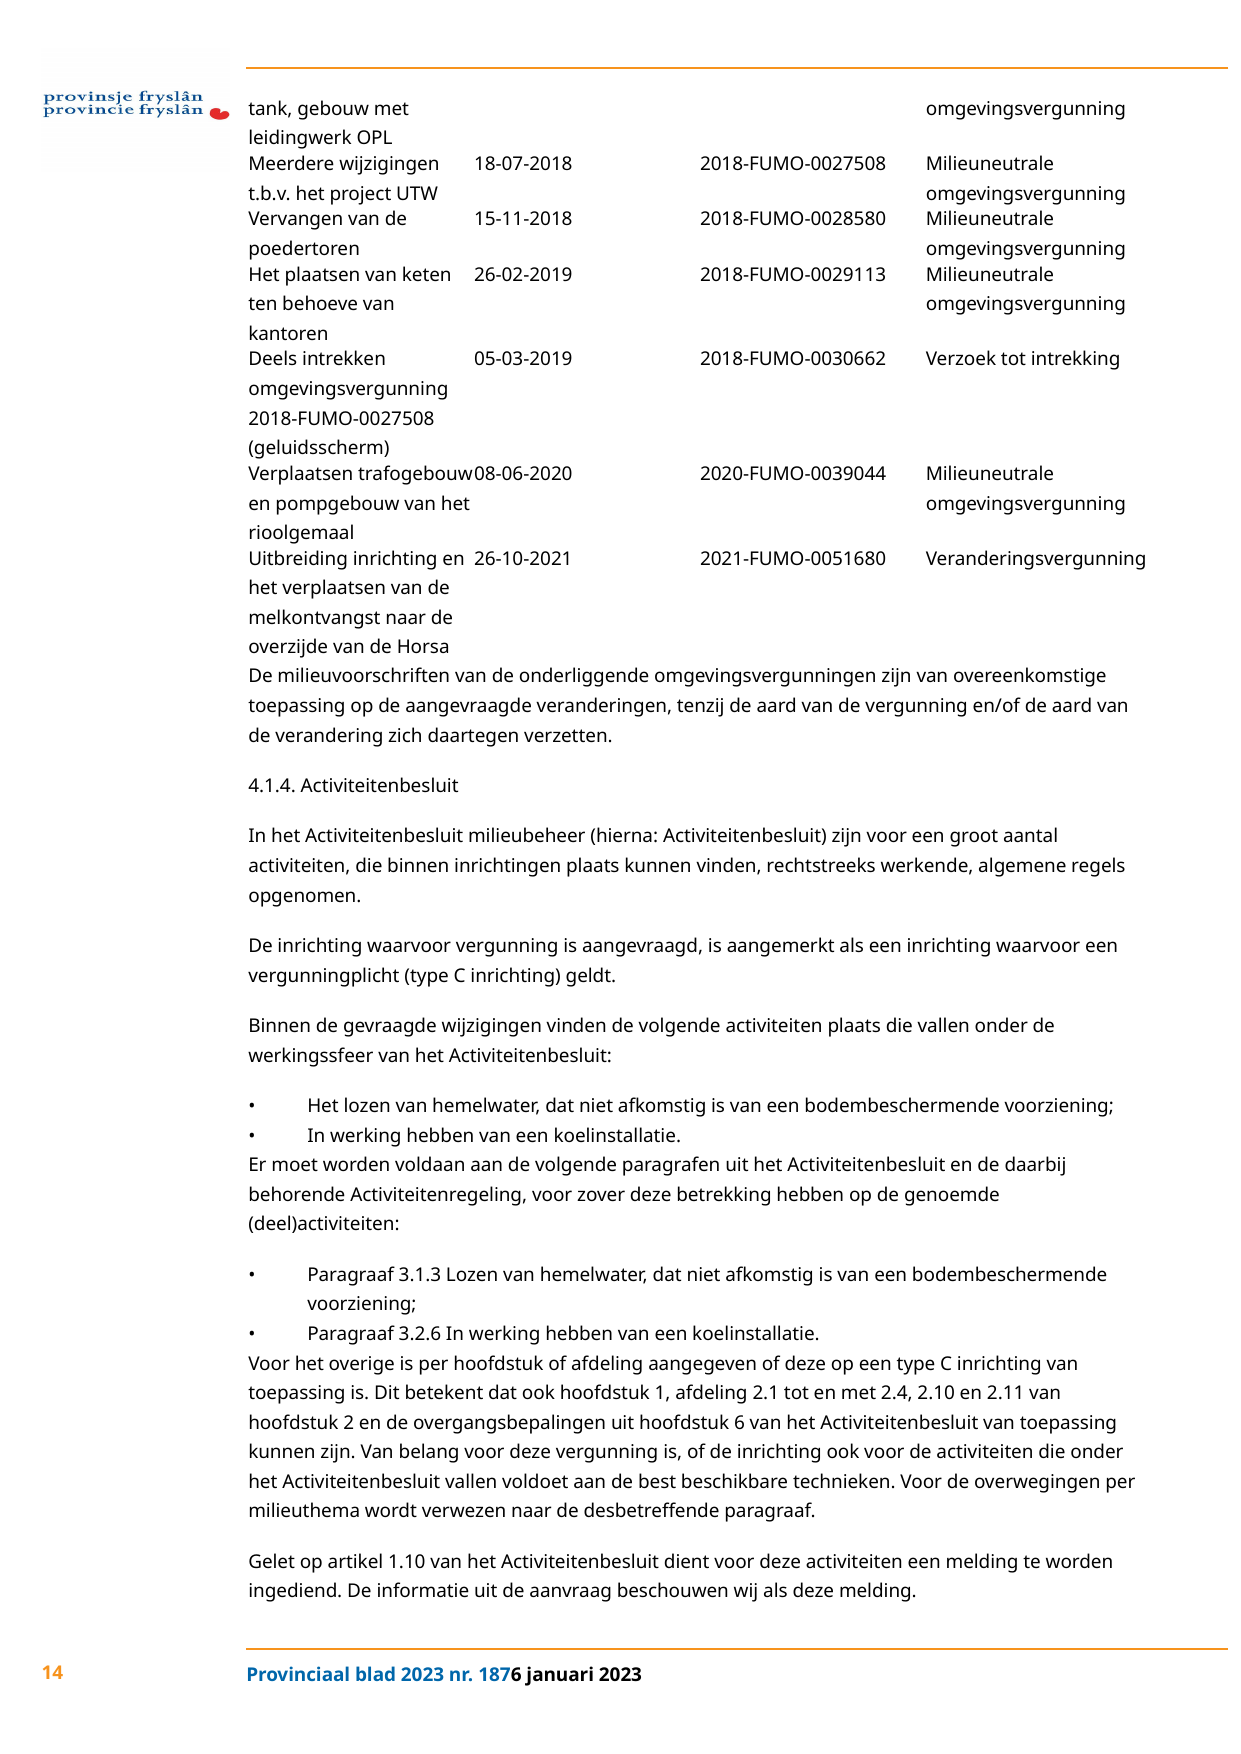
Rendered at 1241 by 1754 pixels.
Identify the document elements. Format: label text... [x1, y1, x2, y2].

table_cell 15-11-2018 [474, 205, 700, 261]
table_cell tank, gebouw met leidingwerk OPL [248, 95, 474, 150]
list Paragraaf 3.1.3 Lozen van hemelwater, dat niet afkomstig is van een bodembeschermende voorziening; [248, 1261, 1152, 1316]
table_cell Verplaatsen trafogebouw en pompgebouw van het rioolgemaal [248, 460, 474, 545]
table_cell Vervangen van de poedertoren [248, 205, 474, 261]
list In werking hebben van een koelinstallatie. [248, 1122, 1152, 1148]
text Binnen de gevraagde wijzigingen vinden de volgende activiteiten plaats die vallen onder de werkingssfeer van het Activiteitenbesluit: [248, 1012, 1152, 1068]
table_cell Milieuneutrale omgevingsvergunning [926, 205, 1152, 261]
table_cell 2021-FUMO-0051680 [700, 545, 926, 659]
table_cell 26-02-2019 [474, 261, 700, 346]
list Het lozen van hemelwater, dat niet afkomstig is van een bodembeschermende voorziening; [248, 1092, 1152, 1118]
table_cell Verzoek tot intrekking [926, 346, 1152, 460]
table_cell 18-07-2018 [474, 150, 700, 205]
table_cell Milieuneutrale omgevingsvergunning [926, 460, 1152, 545]
table_cell 08-06-2020 [474, 460, 700, 545]
table_cell Deels intrekken omgevingsvergunning 2018-FUMO-0027508 (geluidsscherm) [248, 346, 474, 460]
table_cell Veranderingsvergunning [926, 545, 1152, 659]
table_cell omgevingsvergunning [926, 95, 1152, 150]
text 4.1.4. Activiteitenbesluit [248, 772, 1152, 798]
text De milieuvoorschriften van de onderliggende omgevingsvergunningen zijn van overeenkomstige toepassing op de aangevraagde veranderingen, tenzij de aard van de vergunning en/of de aard van de verandering zich daartegen verzetten. [248, 663, 1152, 748]
text Voor het overige is per hoofdstuk of afdeling aangegeven of deze op een type C inrichting van toepassing is. Dit betekent dat ook hoofdstuk 1, afdeling 2.1 tot en met 2.4, 2.10 en 2.11 van hoofdstuk 2 en de overgangsbepalingen uit hoofdstuk 6 van het Activiteitenbesluit van toepassing kunnen zijn. Van belang voor deze vergunning is, of de inrichting ook voor de activiteiten die onder het Activiteitenbesluit vallen voldoet aan de best beschikbare technieken. Voor de overwegingen per milieuthema wordt verwezen naar de desbetreffende paragraaf. [248, 1350, 1152, 1523]
table_cell 2018-FUMO-0029113 [700, 261, 926, 346]
table_cell [474, 95, 700, 150]
table_cell Milieuneutrale omgevingsvergunning [926, 150, 1152, 205]
table_cell 05-03-2019 [474, 346, 700, 460]
text In het Activiteitenbesluit milieubeheer (hierna: Activiteitenbesluit) zijn voor een groot aantal activiteiten, die binnen inrichtingen plaats kunnen vinden, rechtstreeks werkende, algemene regels opgenomen. [248, 823, 1152, 908]
table_cell 2020-FUMO-0039044 [700, 460, 926, 545]
table_cell 2018-FUMO-0030662 [700, 346, 926, 460]
table_cell Het plaatsen van keten ten behoeve van kantoren [248, 261, 474, 346]
table_cell Meerdere wijzigingen t.b.v. het project UTW [248, 150, 474, 205]
table_cell 2018-FUMO-0028580 [700, 205, 926, 261]
picture [41, 47, 231, 172]
text De inrichting waarvoor vergunning is aangevraagd, is aangemerkt als een inrichting waarvoor een vergunningplicht (type C inrichting) geldt. [248, 932, 1152, 988]
table_cell Milieuneutrale omgevingsvergunning [926, 261, 1152, 346]
text Gelet op artikel 1.10 van het Activiteitenbesluit dient voor deze activiteiten een melding te worden ingediend. De informatie uit de aanvraag beschouwen wij als deze melding. [248, 1548, 1152, 1603]
table_cell Uitbreiding inrichting en het verplaatsen van de melkontvangst naar de overzijde van de Horsa [248, 545, 474, 659]
text Er moet worden voldaan aan de volgende paragrafen uit het Activiteitenbesluit en de daarbij behorende Activiteitenregeling, voor zover deze betrekking hebben op de genoemde (deel)activiteiten: [248, 1151, 1152, 1236]
table_cell 26-10-2021 [474, 545, 700, 659]
table_cell 2018-FUMO-0027508 [700, 150, 926, 205]
list Paragraaf 3.2.6 In werking hebben van een koelinstallatie. [248, 1320, 1152, 1346]
table_cell [700, 95, 926, 150]
